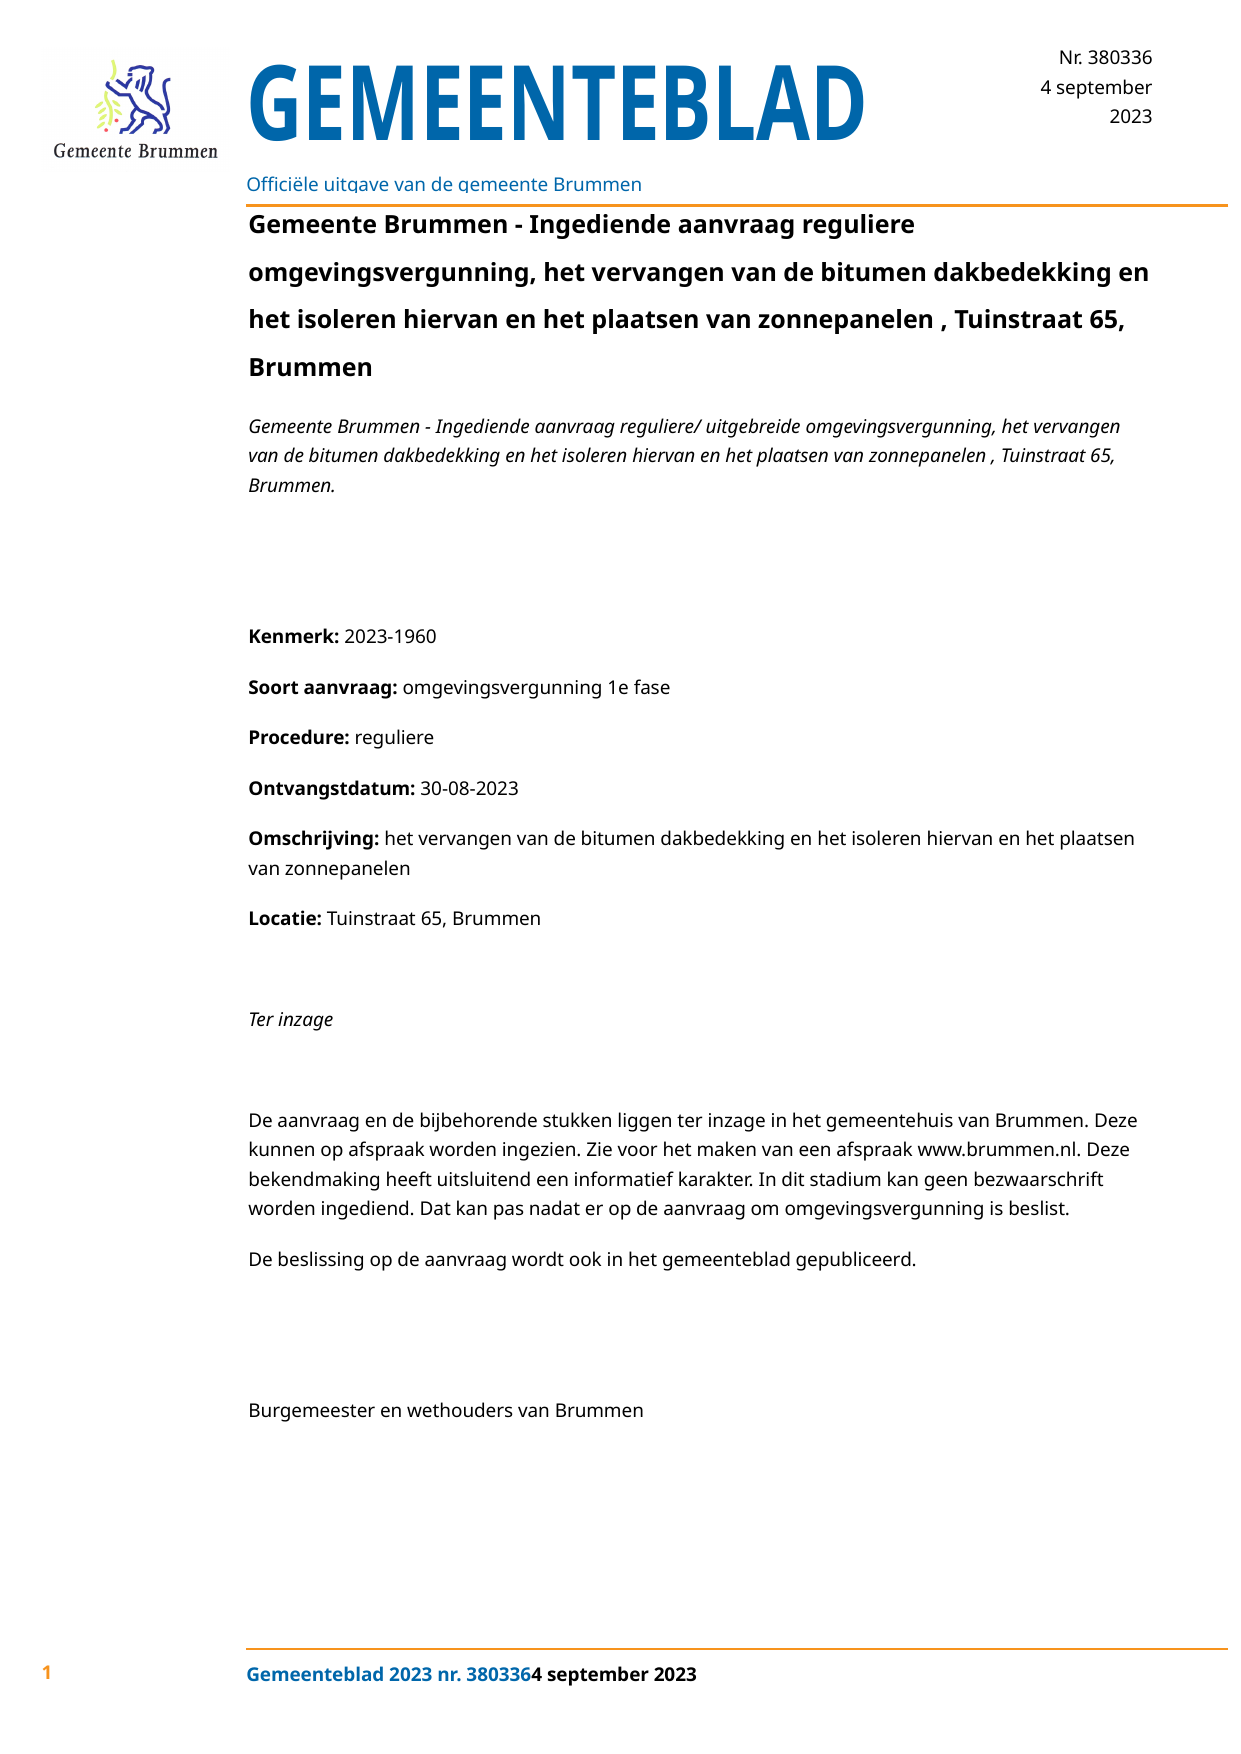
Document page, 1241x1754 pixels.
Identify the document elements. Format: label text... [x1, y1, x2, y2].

text Burgemeester en wethouders van Brummen [248, 1397, 1152, 1423]
text Gemeente Brummen - Ingediende aanvraag reguliere omgevingsvergunning, het vervangen van de bitumen dakbedekking en het isoleren hiervan en het plaatsen van zonnepanelen , Tuinstraat 65, Brummen [248, 207, 1152, 384]
text De beslissing op de aanvraag wordt ook in het gemeenteblad gepubliceerd. [248, 1246, 1152, 1272]
text De aanvraag en de bijbehorende stukken liggen ter inzage in het gemeentehuis van Brummen. Deze kunnen op afspraak worden ingezien. Zie voor het maken van een afspraak www.brummen.nl. Deze bekendmaking heeft uitsluitend een informatief karakter. In dit stadium kan geen bezwaarschrift worden ingediend. Dat kan pas nadat er op de aanvraag om omgevingsvergunning is beslist. [248, 1107, 1152, 1221]
text Procedure: reguliere [248, 724, 1152, 750]
text Soort aanvraag: omgevingsvergunning 1e fase [248, 674, 1152, 700]
text Kenmerk: 2023-1960 [248, 623, 1152, 649]
text Ter inzage [248, 1006, 1152, 1032]
text Locatie: Tuinstraat 65, Brummen [248, 905, 1152, 931]
text Gemeente Brummen - Ingediende aanvraag reguliere/ uitgebreide omgevingsvergunning, het vervangen van de bitumen dakbedekking en het isoleren hiervan en het plaatsen van zonnepanelen , Tuinstraat 65, Brummen. [248, 413, 1152, 498]
text Omschrijving: het vervangen van de bitumen dakbedekking en het isoleren hiervan en het plaatsen van zonnepanelen [248, 825, 1152, 881]
text Ontvangstdatum: 30-08-2023 [248, 775, 1152, 801]
picture [41, 47, 231, 172]
